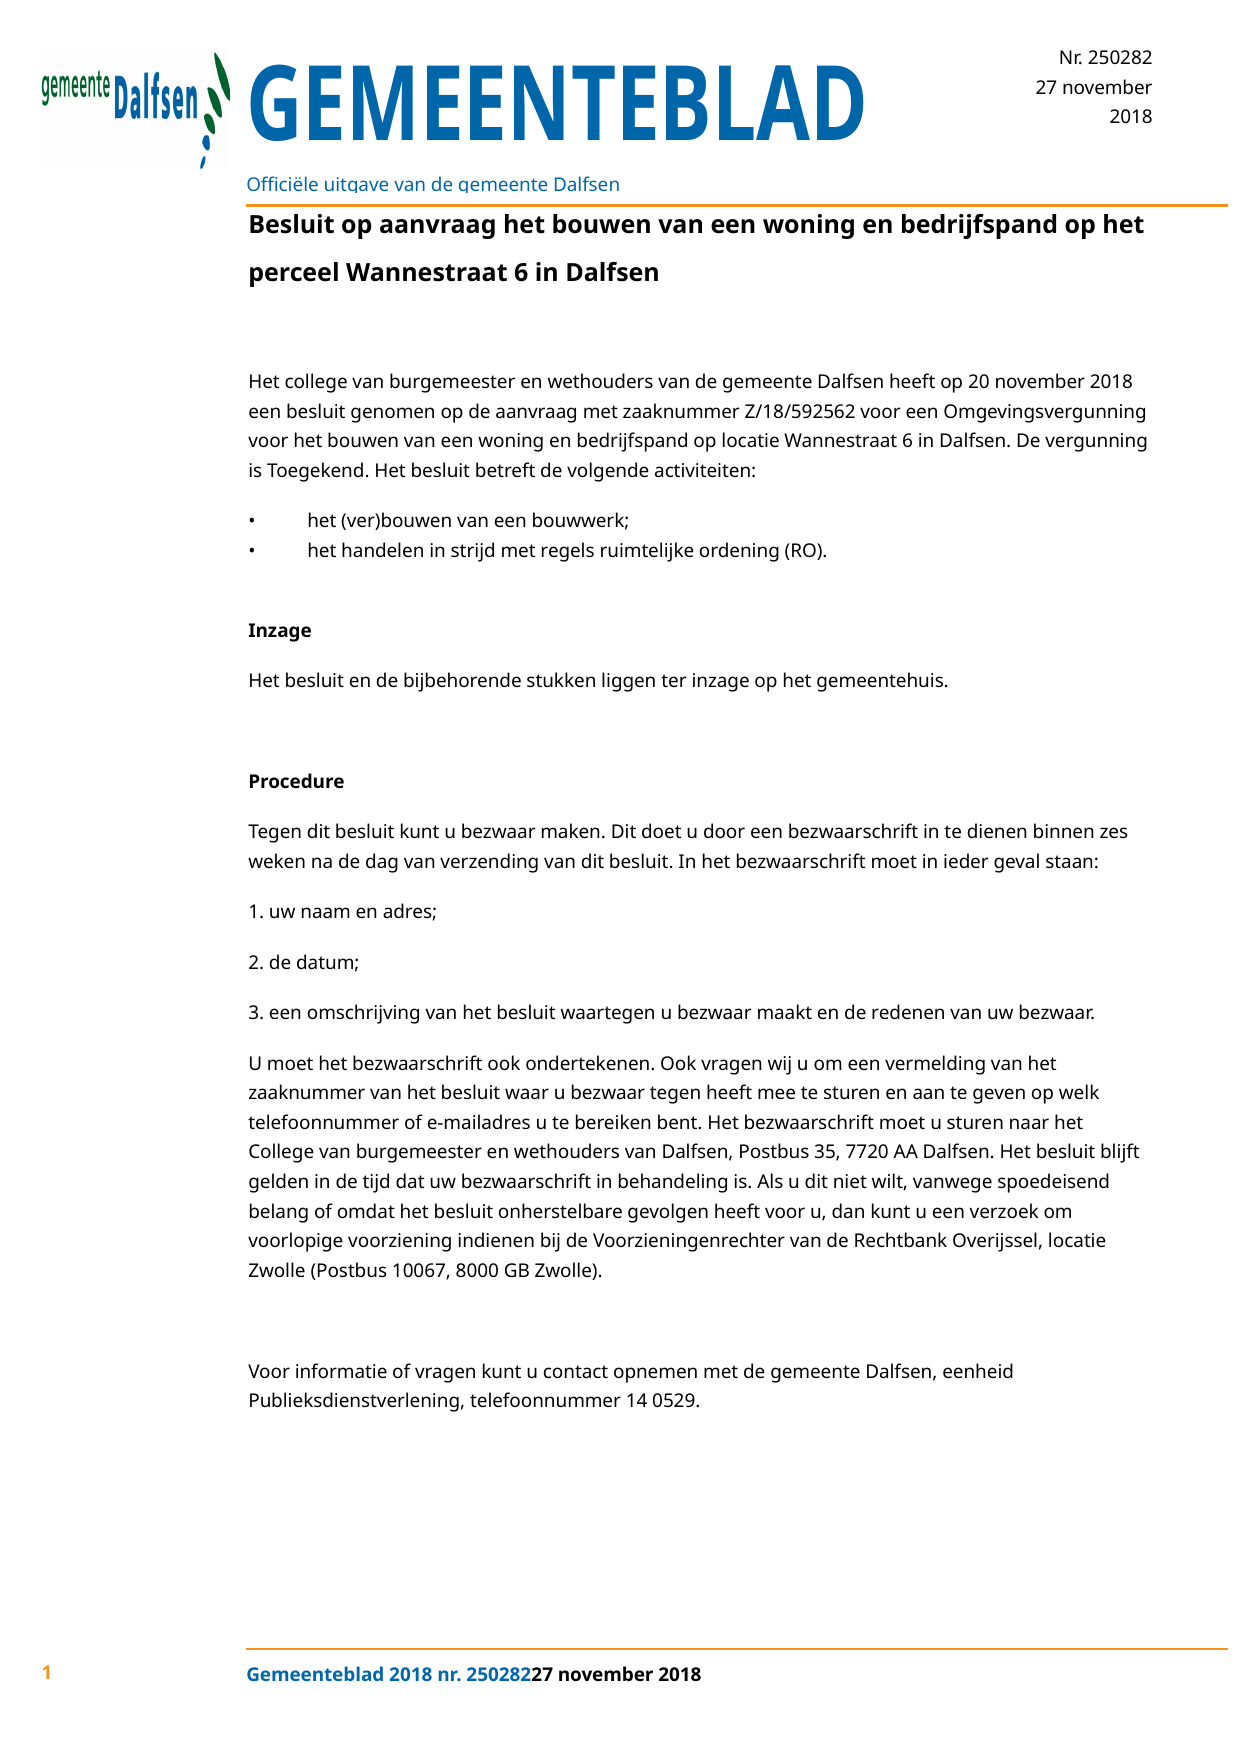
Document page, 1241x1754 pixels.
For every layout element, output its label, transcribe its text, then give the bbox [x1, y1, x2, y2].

text 2. de datum; [248, 949, 1152, 975]
text Procedure [248, 768, 1152, 794]
text Het college van burgemeester en wethouders van de gemeente Dalfsen heeft op 20 november 2018 een besluit genomen op de aanvraag met zaaknummer Z/18/592562 voor een Omgevingsvergunning voor het bouwen van een woning en bedrijfspand op locatie Wannestraat 6 in Dalfsen. De vergunning is Toegekend. Het besluit betreft de volgende activiteiten: [248, 368, 1152, 483]
text Het besluit en de bijbehorende stukken liggen ter inzage op het gemeentehuis. [248, 667, 1152, 693]
text 3. een omschrijving van het besluit waartegen u bezwaar maakt en de redenen van uw bezwaar. [248, 999, 1152, 1025]
text Besluit op aanvraag het bouwen van een woning en bedrijfspand op het perceel Wannestraat 6 in Dalfsen [248, 207, 1152, 288]
text Tegen dit besluit kunt u bezwaar maken. Dit doet u door een bezwaarschrift in te dienen binnen zes weken na de dag van verzending van dit besluit. In het bezwaarschrift moet in ieder geval staan: [248, 819, 1152, 874]
text 1. uw naam en adres; [248, 899, 1152, 924]
text U moet het bezwaarschrift ook ondertekenen. Ook vragen wij u om een vermelding van het zaaknummer van het besluit waar u bezwaar tegen heeft mee te sturen en aan te geven op welk telefoonnummer of e-mailadres u te bereiken bent. Het bezwaarschrift moet u sturen naar het College van burgemeester en wethouders van Dalfsen, Postbus 35, 7720 AA Dalfsen. Het besluit blijft gelden in de tijd dat uw bezwaarschrift in behandeling is. Als u dit niet wilt, vanwege spoedeisend belang of omdat het besluit onherstelbare gevolgen heeft voor u, dan kunt u een verzoek om voorlopige voorziening indienen bij de Voorzieningenrechter van de Rechtbank Overijssel, locatie Zwolle (Postbus 10067, 8000 GB Zwolle). [248, 1050, 1152, 1283]
list het handelen in strijd met regels ruimtelijke ordening (RO). [248, 537, 1152, 563]
text Voor informatie of vragen kunt u contact opnemen met de gemeente Dalfsen, eenheid Publieksdienstverlening, telefoonnummer 14 0529. [248, 1358, 1152, 1413]
list het (ver)bouwen van een bouwwerk; [248, 507, 1152, 533]
text Inzage [248, 617, 1152, 643]
picture [41, 47, 231, 172]
